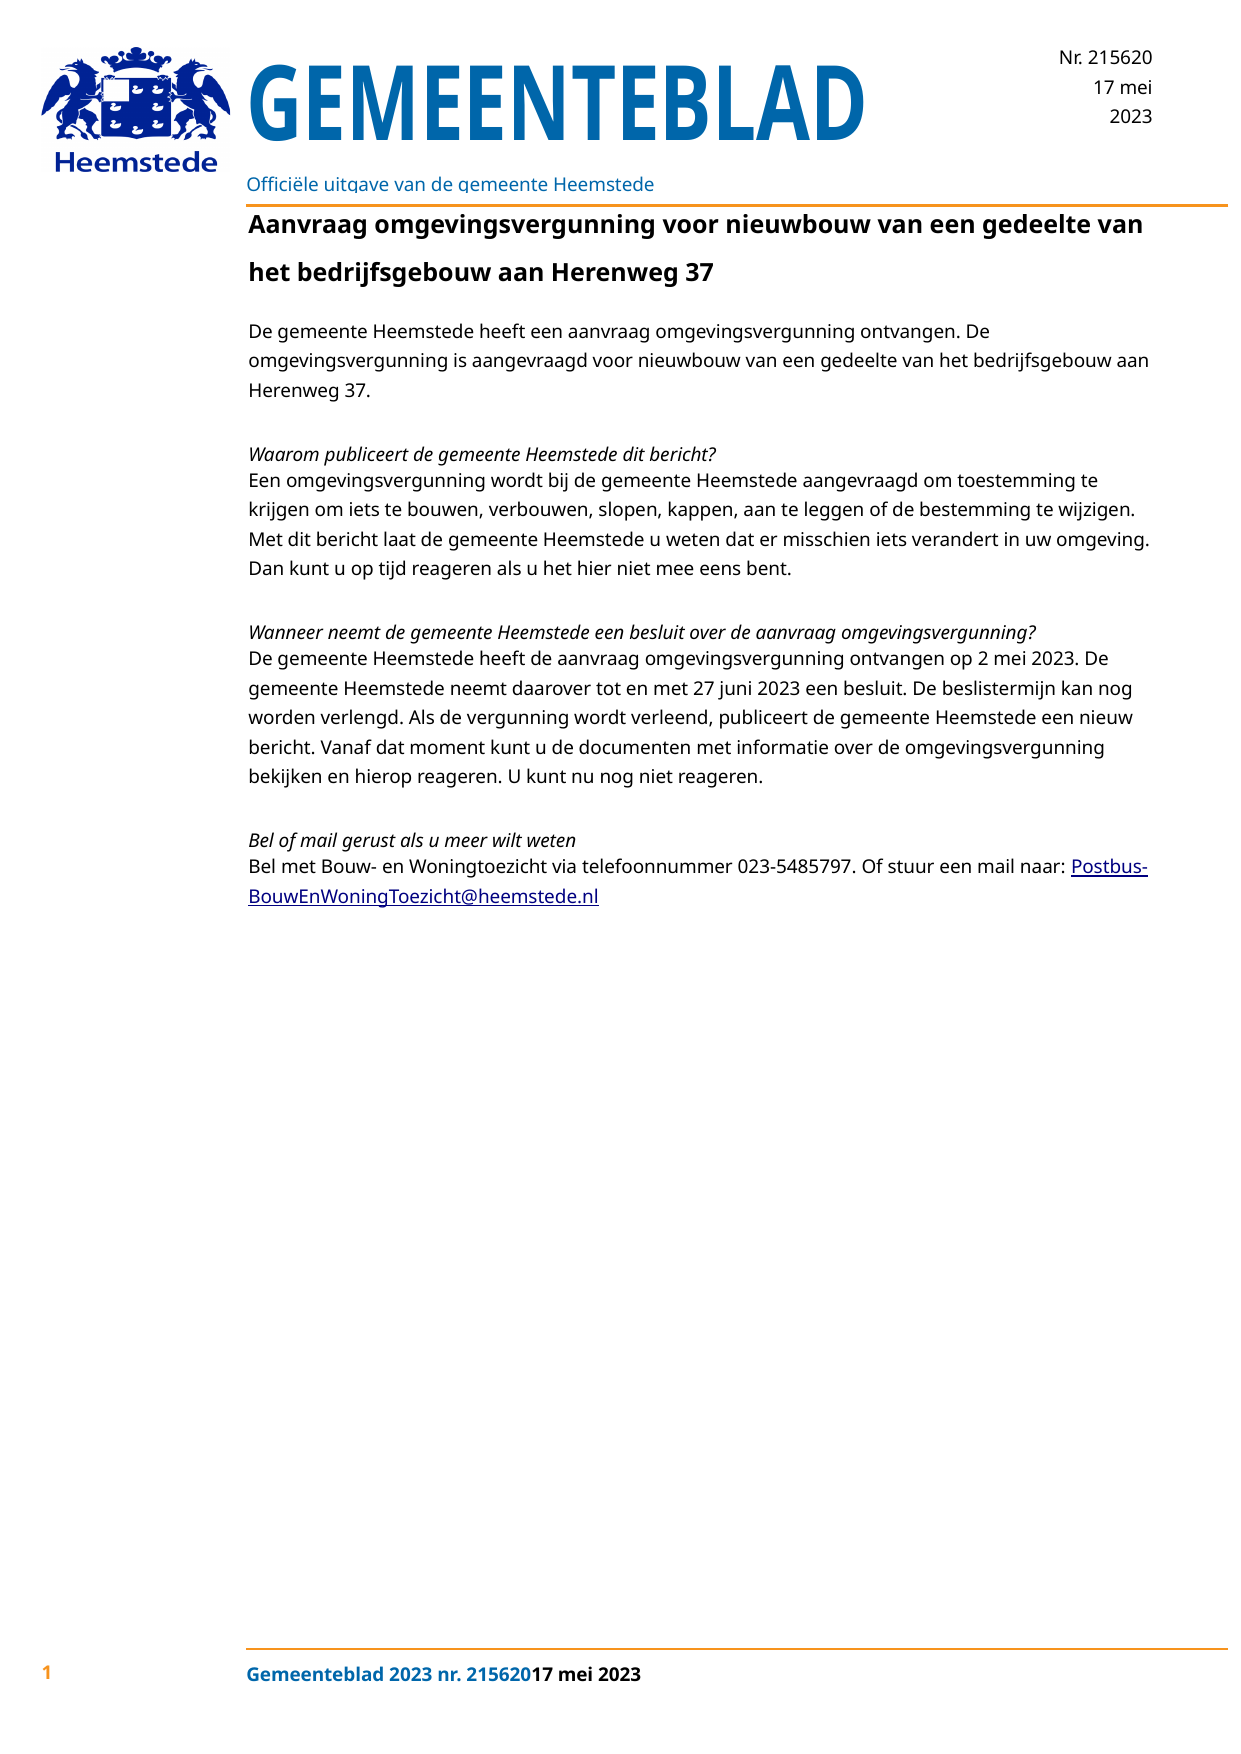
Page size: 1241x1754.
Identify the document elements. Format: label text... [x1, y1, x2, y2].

text Bel met Bouw- en Woningtoezicht via telefoonnummer 023-5485797. Of stuur een mail naar: Postbus-BouwEnWoningToezicht@heemstede.nl [248, 853, 1152, 908]
text De gemeente Heemstede heeft de aanvraag omgevingsvergunning ontvangen op 2 mei 2023. De gemeente Heemstede neemt daarover tot en met 27 juni 2023 een besluit. De beslistermijn kan nog worden verlengd. Als de vergunning wordt verleend, publiceert de gemeente Heemstede een nieuw bericht. Vanaf dat moment kunt u de documenten met informatie over de omgevingsvergunning bekijken en hierop reageren. U kunt nu nog niet reageren. [248, 645, 1152, 789]
text Aanvraag omgevingsvergunning voor nieuwbouw van een gedeelte van het bedrijfsgebouw aan Herenweg 37 [248, 207, 1152, 288]
text Waarom publiceert de gemeente Heemstede dit bericht? [248, 441, 1152, 467]
text De gemeente Heemstede heeft een aanvraag omgevingsvergunning ontvangen. De omgevingsvergunning is aangevraagd voor nieuwbouw van een gedeelte van het bedrijfsgebouw aan Herenweg 37. [248, 318, 1152, 403]
text Bel of mail gerust als u meer wilt weten [248, 827, 1152, 853]
picture [41, 47, 231, 172]
text Een omgevingsvergunning wordt bij de gemeente Heemstede aangevraagd om toestemming te krijgen om iets te bouwen, verbouwen, slopen, kappen, aan te leggen of de bestemming te wijzigen. Met dit bericht laat de gemeente Heemstede u weten dat er misschien iets verandert in uw omgeving. Dan kunt u op tijd reageren als u het hier niet mee eens bent. [248, 467, 1152, 581]
text Wanneer neemt de gemeente Heemstede een besluit over de aanvraag omgevingsvergunning? [248, 619, 1152, 645]
